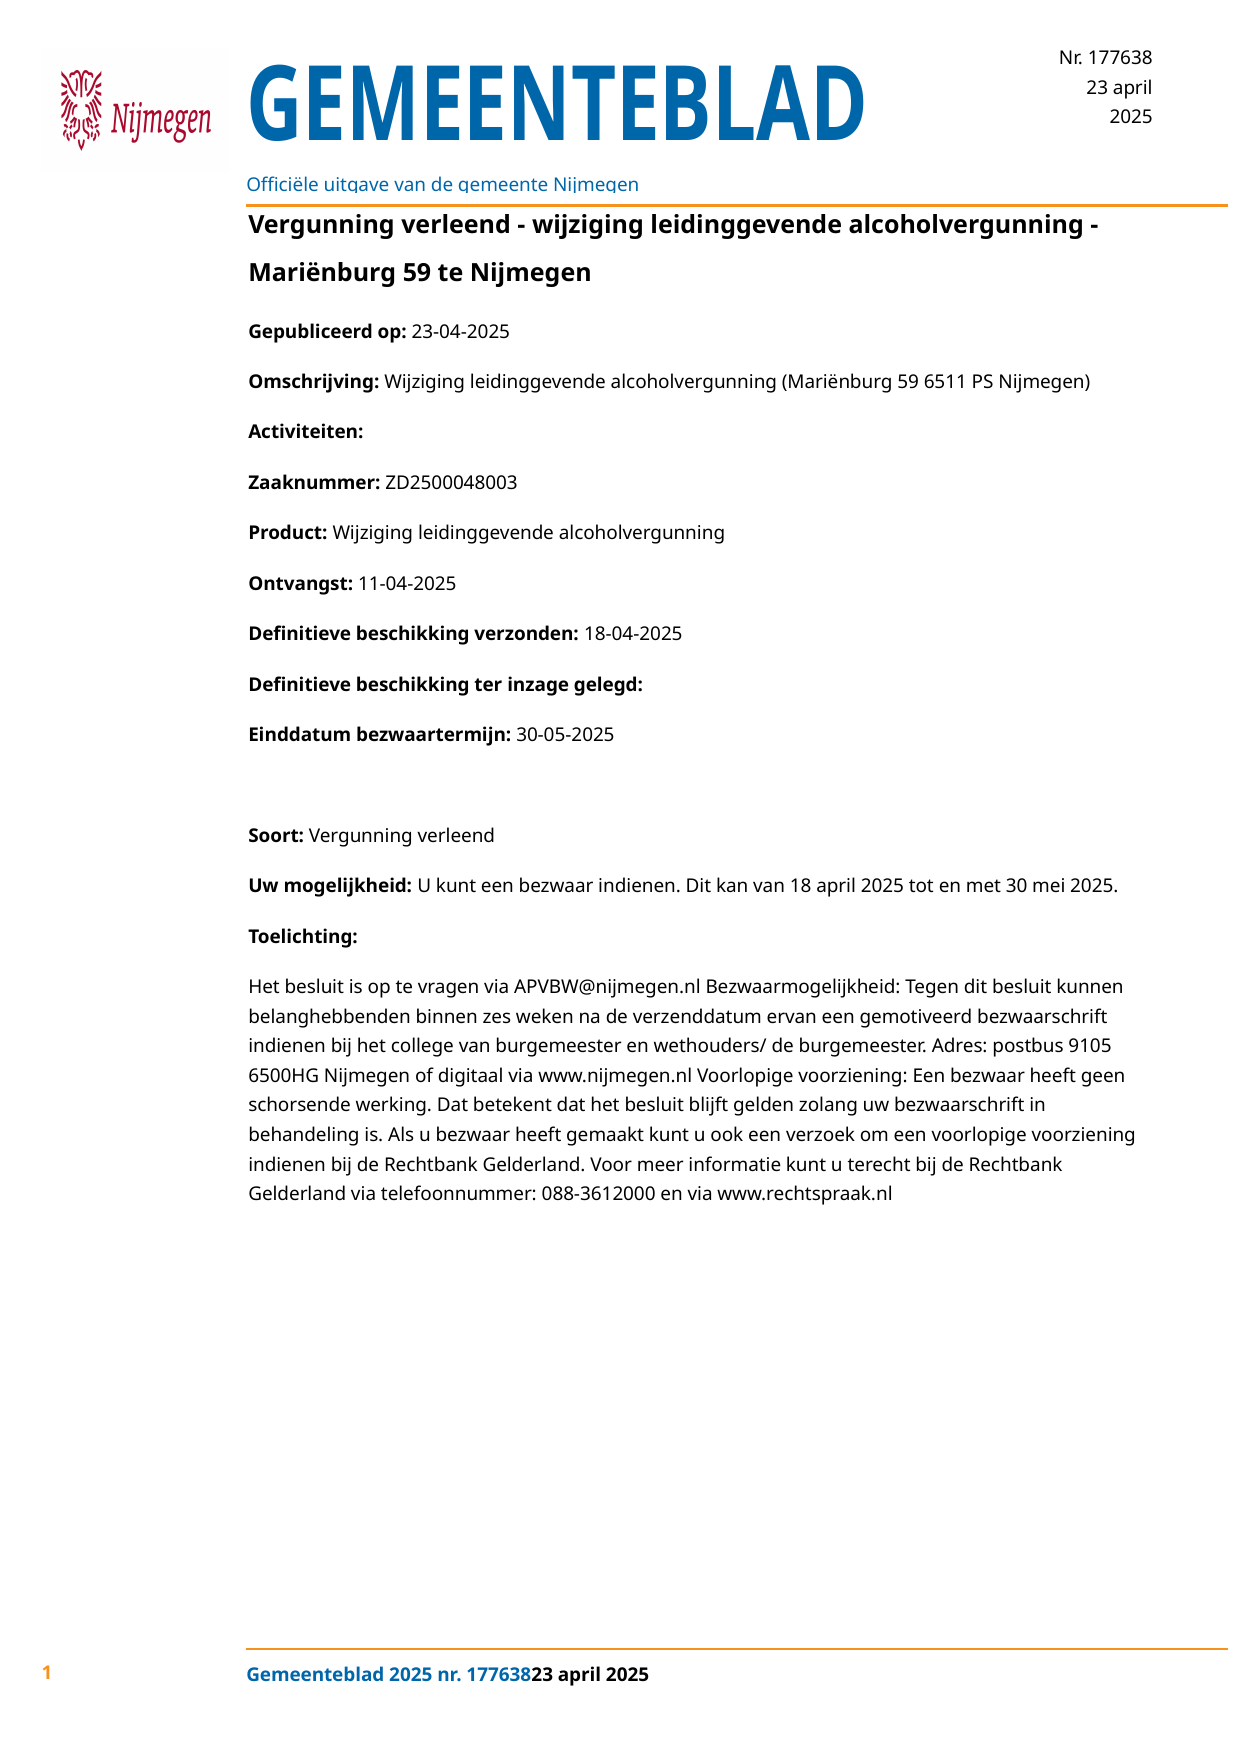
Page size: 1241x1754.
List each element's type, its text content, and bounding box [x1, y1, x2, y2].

text Product: Wijziging leidinggevende alcoholvergunning [248, 519, 1152, 545]
text Gepubliceerd op: 23-04-2025 [248, 318, 1152, 344]
picture [41, 47, 231, 172]
text Definitieve beschikking ter inzage gelegd: [248, 671, 1152, 697]
text Activiteiten: [248, 419, 1152, 444]
text Zaaknummer: ZD2500048003 [248, 469, 1152, 495]
text Soort: Vergunning verleend [248, 822, 1152, 848]
text Uw mogelijkheid: U kunt een bezwaar indienen. Dit kan van 18 april 2025 tot en met 30 mei 2025. [248, 872, 1152, 898]
text Vergunning verleend - wijziging leidinggevende alcoholvergunning - Mariënburg 59 te Nijmegen [248, 207, 1152, 288]
text Het besluit is op te vragen via APVBW@nijmegen.nl Bezwaarmogelijkheid: Tegen dit besluit kunnen belanghebbenden binnen zes weken na de verzenddatum ervan een gemotiveerd bezwaarschrift indienen bij het college van burgemeester en wethouders/ de burgemeester. Adres: postbus 9105 6500HG Nijmegen of digitaal via www.nijmegen.nl Voorlopige voorziening: Een bezwaar heeft geen schorsende werking. Dat betekent dat het besluit blijft gelden zolang uw bezwaarschrift in behandeling is. Als u bezwaar heeft gemaakt kunt u ook een verzoek om een voorlopige voorziening indienen bij de Rechtbank Gelderland. Voor meer informatie kunt u terecht bij de Rechtbank Gelderland via telefoonnummer: 088-3612000 en via www.rechtspraak.nl [248, 973, 1152, 1206]
text Ontvangst: 11-04-2025 [248, 570, 1152, 596]
text Omschrijving: Wijziging leidinggevende alcoholvergunning (Mariënburg 59 6511 PS Nijmegen) [248, 368, 1152, 394]
text Toelichting: [248, 923, 1152, 949]
text Einddatum bezwaartermijn: 30-05-2025 [248, 721, 1152, 747]
text Definitieve beschikking verzonden: 18-04-2025 [248, 620, 1152, 646]
